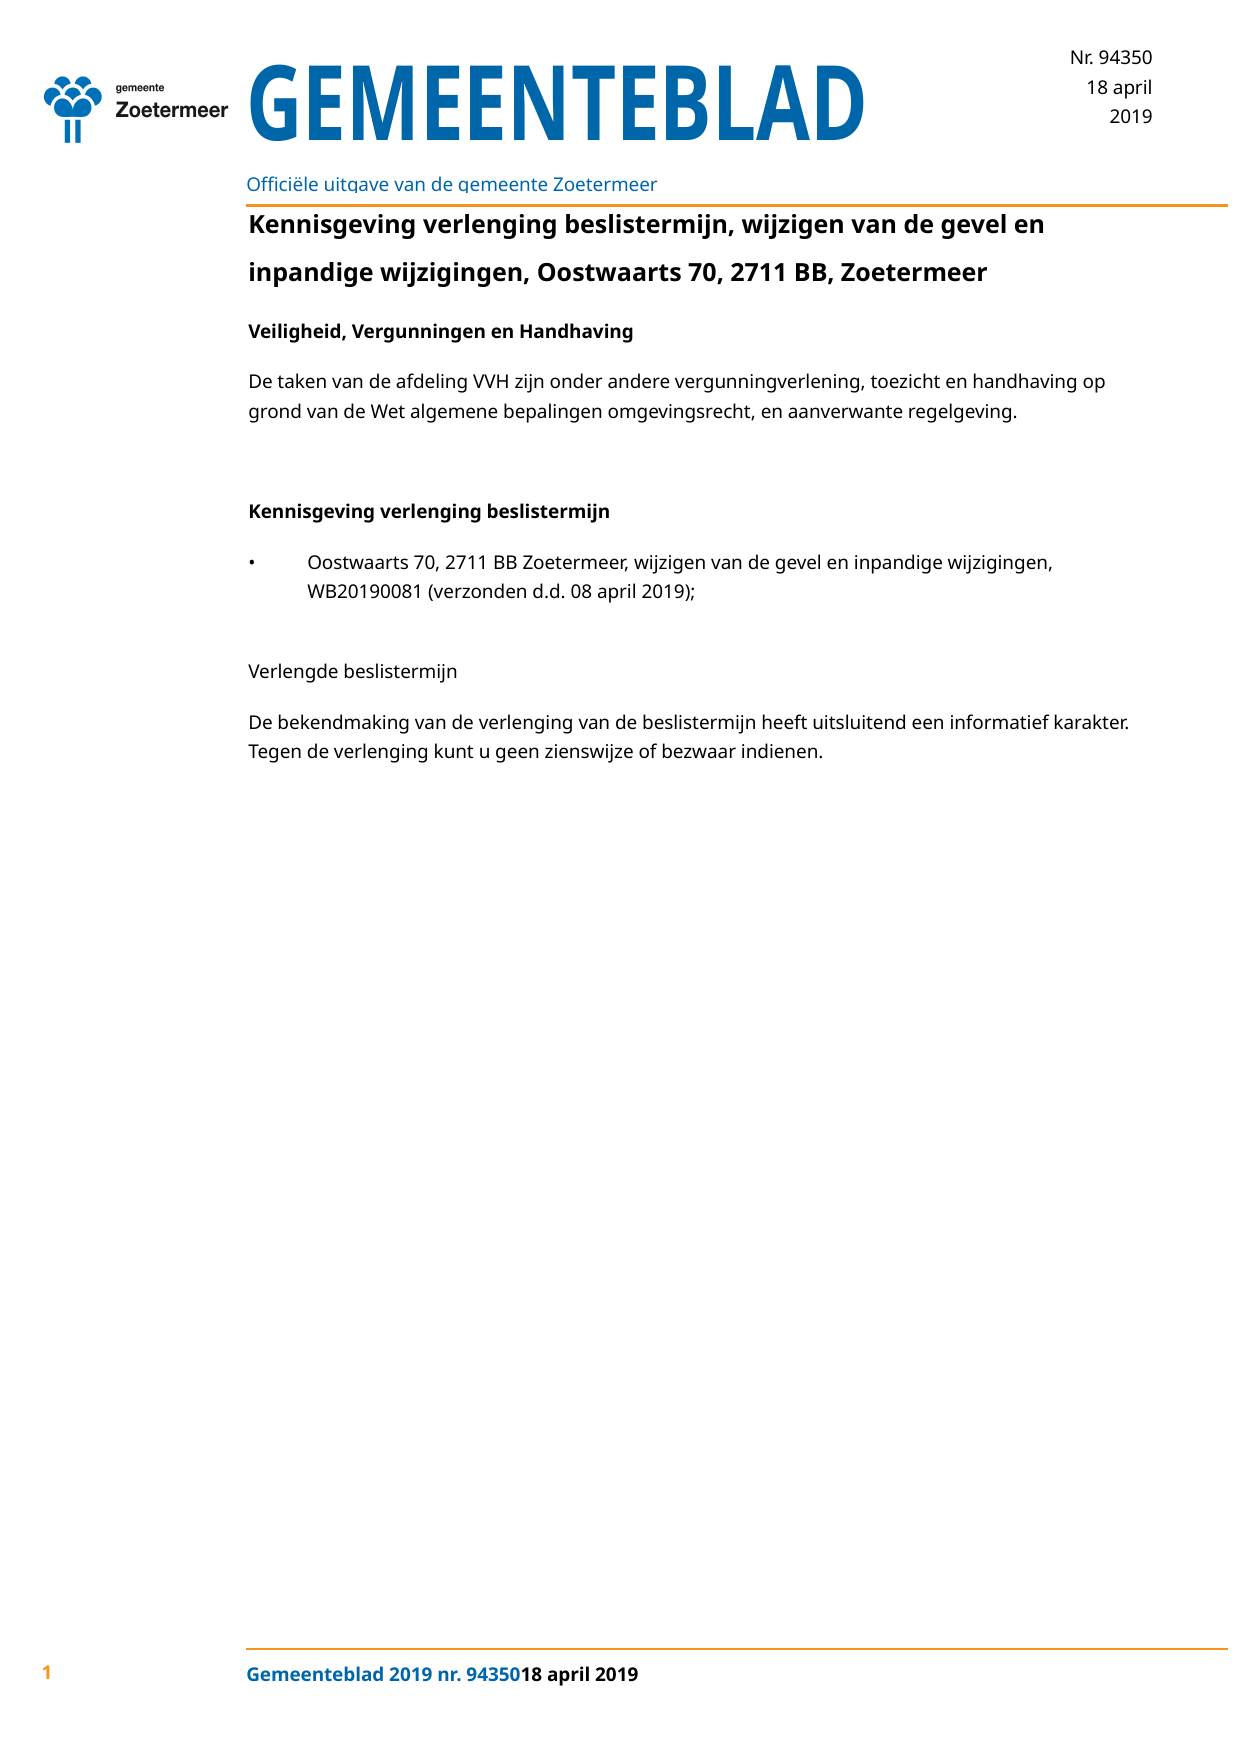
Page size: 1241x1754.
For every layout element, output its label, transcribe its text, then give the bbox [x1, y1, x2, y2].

picture [41, 47, 231, 172]
text De taken van de afdeling VVH zijn onder andere vergunningverlening, toezicht en handhaving op grond van de Wet algemene bepalingen omgevingsrecht, en aanverwante regelgeving. [248, 368, 1152, 424]
text Kennisgeving verlenging beslistermijn, wijzigen van de gevel en inpandige wijzigingen, Oostwaarts 70, 2711 BB, Zoetermeer [248, 207, 1152, 288]
text Kennisgeving verlenging beslistermijn [248, 499, 1152, 524]
text Veiligheid, Vergunningen en Handhaving [248, 318, 1152, 344]
list Oostwaarts 70, 2711 BB Zoetermeer, wijzigen van de gevel en inpandige wijzigingen, WB20190081 (verzonden d.d. 08 april 2019); [248, 549, 1152, 604]
text Verlengde beslistermijn [248, 659, 1152, 684]
text De bekendmaking van de verlenging van de beslistermijn heeft uitsluitend een informatief karakter. Tegen de verlenging kunt u geen zienswijze of bezwaar indienen. [248, 709, 1152, 764]
